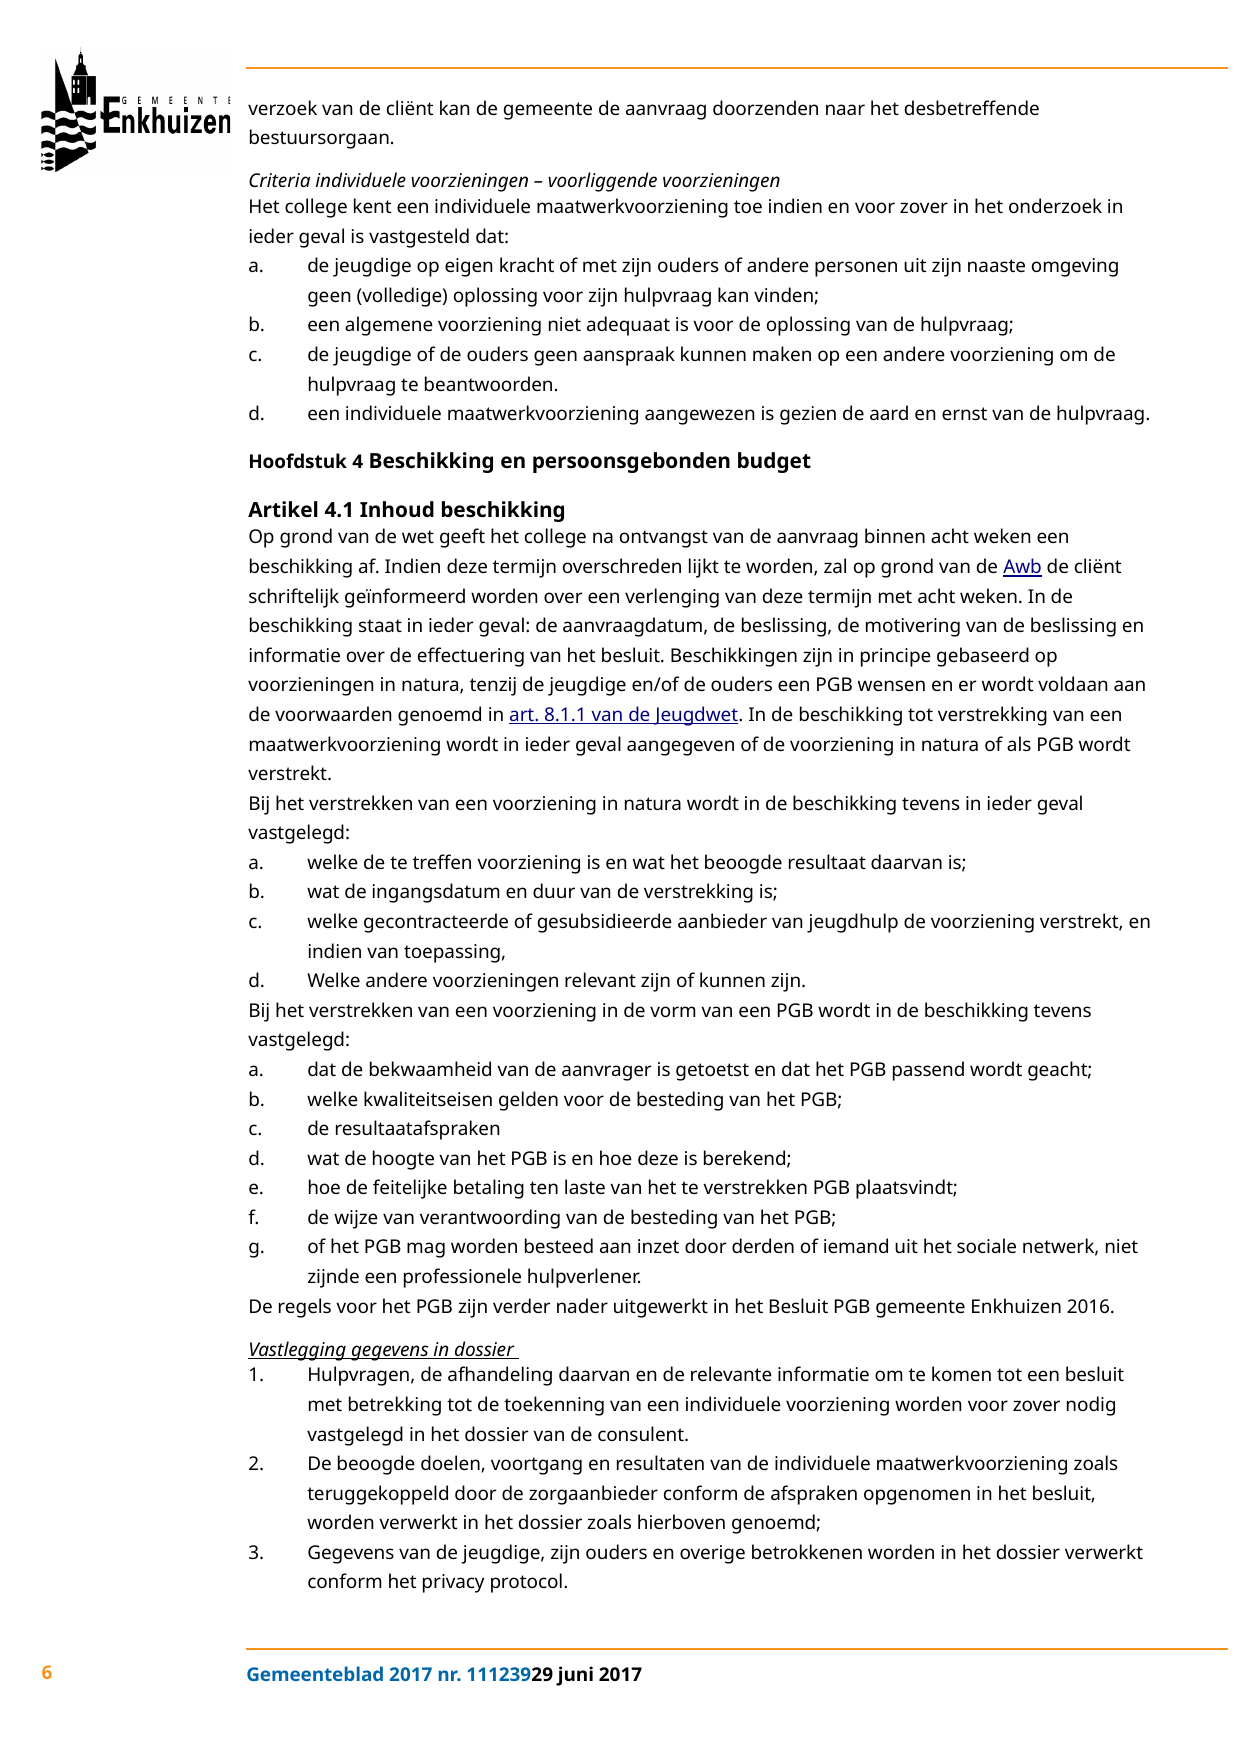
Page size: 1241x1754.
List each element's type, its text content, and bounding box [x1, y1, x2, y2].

list de resultaatafspraken [248, 1115, 1152, 1141]
text Criteria individuele voorzieningen – voorliggende voorzieningen [248, 167, 1152, 193]
list wat de ingangsdatum en duur van de verstrekking is; [248, 879, 1152, 904]
text Op grond van de wet geeft het college na ontvangst van de aanvraag binnen acht weken een beschikking af. Indien deze termijn overschreden lijkt te worden, zal op grond van de Awb de cliënt schriftelijk geïnformeerd worden over een verlenging van deze termijn met acht weken. In de beschikking staat in ieder geval: de aanvraagdatum, de beslissing, de motivering van de beslissing en informatie over de effectuering van het besluit. Beschikkingen zijn in principe gebaseerd op voorzieningen in natura, tenzij de jeugdige en/of de ouders een PGB wensen en er wordt voldaan aan de voorwaarden genoemd in art. 8.1.1 van de Jeugdwet. In de beschikking tot verstrekking van een maatwerkvoorziening wordt in ieder geval aangegeven of de voorziening in natura of als PGB wordt verstrekt. [248, 524, 1152, 786]
list welke gecontracteerde of gesubsidieerde aanbieder van jeugdhulp de voorziening verstrekt, en indien van toepassing, [248, 908, 1152, 963]
list de jeugdige of de ouders geen aanspraak kunnen maken op een andere voorziening om de hulpvraag te beantwoorden. [248, 341, 1152, 396]
text Hoofdstuk 4 Beschikking en persoonsgebonden budget [248, 446, 1152, 474]
list Welke andere voorzieningen relevant zijn of kunnen zijn. [248, 967, 1152, 993]
list welke de te treffen voorziening is en wat het beoogde resultaat daarvan is; [248, 849, 1152, 875]
text Het college kent een individuele maatwerkvoorziening toe indien en voor zover in het onderzoek in ieder geval is vastgesteld dat: [248, 193, 1152, 248]
text De regels voor het PGB zijn verder nader uitgewerkt in het Besluit PGB gemeente Enkhuizen 2016. [248, 1293, 1152, 1318]
list Hulpvragen, de afhandeling daarvan en de relevante informatie om te komen tot een besluit met betrekking tot de toekenning van een individuele voorziening worden voor zover nodig vastgelegd in het dossier van de consulent. [248, 1362, 1152, 1447]
text Bij het verstrekken van een voorziening in de vorm van een PGB wordt in de beschikking tevens vastgelegd: [248, 997, 1152, 1052]
list welke kwaliteitseisen gelden voor de besteding van het PGB; [248, 1086, 1152, 1111]
list hoe de feitelijke betaling ten laste van het te verstrekken PGB plaatsvindt; [248, 1174, 1152, 1200]
picture [41, 47, 231, 172]
text Bij het verstrekken van een voorziening in natura wordt in de beschikking tevens in ieder geval vastgelegd: [248, 790, 1152, 845]
text Artikel 4.1 Inhoud beschikking [248, 495, 1152, 524]
list Gegevens van de jeugdige, zijn ouders en overige betrokkenen worden in het dossier verwerkt conform het privacy protocol. [248, 1539, 1152, 1594]
list wat de hoogte van het PGB is en hoe deze is berekend; [248, 1145, 1152, 1171]
list een individuele maatwerkvoorziening aangewezen is gezien de aard en ernst van de hulpvraag. [248, 400, 1152, 426]
list de wijze van verantwoording van de besteding van het PGB; [248, 1204, 1152, 1230]
text verzoek van de cliënt kan de gemeente de aanvraag doorzenden naar het desbetreffende bestuursorgaan. [248, 95, 1152, 150]
text Vastlegging gegevens in dossier [248, 1336, 1152, 1362]
list een algemene voorziening niet adequaat is voor de oplossing van de hulpvraag; [248, 312, 1152, 337]
list dat de bekwaamheid van de aanvrager is getoetst en dat het PGB passend wordt geacht; [248, 1056, 1152, 1082]
list of het PGB mag worden besteed aan inzet door derden of iemand uit het sociale netwerk, niet zijnde een professionele hulpverlener. [248, 1234, 1152, 1289]
list de jeugdige op eigen kracht of met zijn ouders of andere personen uit zijn naaste omgeving geen (volledige) oplossing voor zijn hulpvraag kan vinden; [248, 252, 1152, 308]
list De beoogde doelen, voortgang en resultaten van de individuele maatwerkvoorziening zoals teruggekoppeld door de zorgaanbieder conform de afspraken opgenomen in het besluit, worden verwerkt in het dossier zoals hierboven genoemd; [248, 1450, 1152, 1535]
